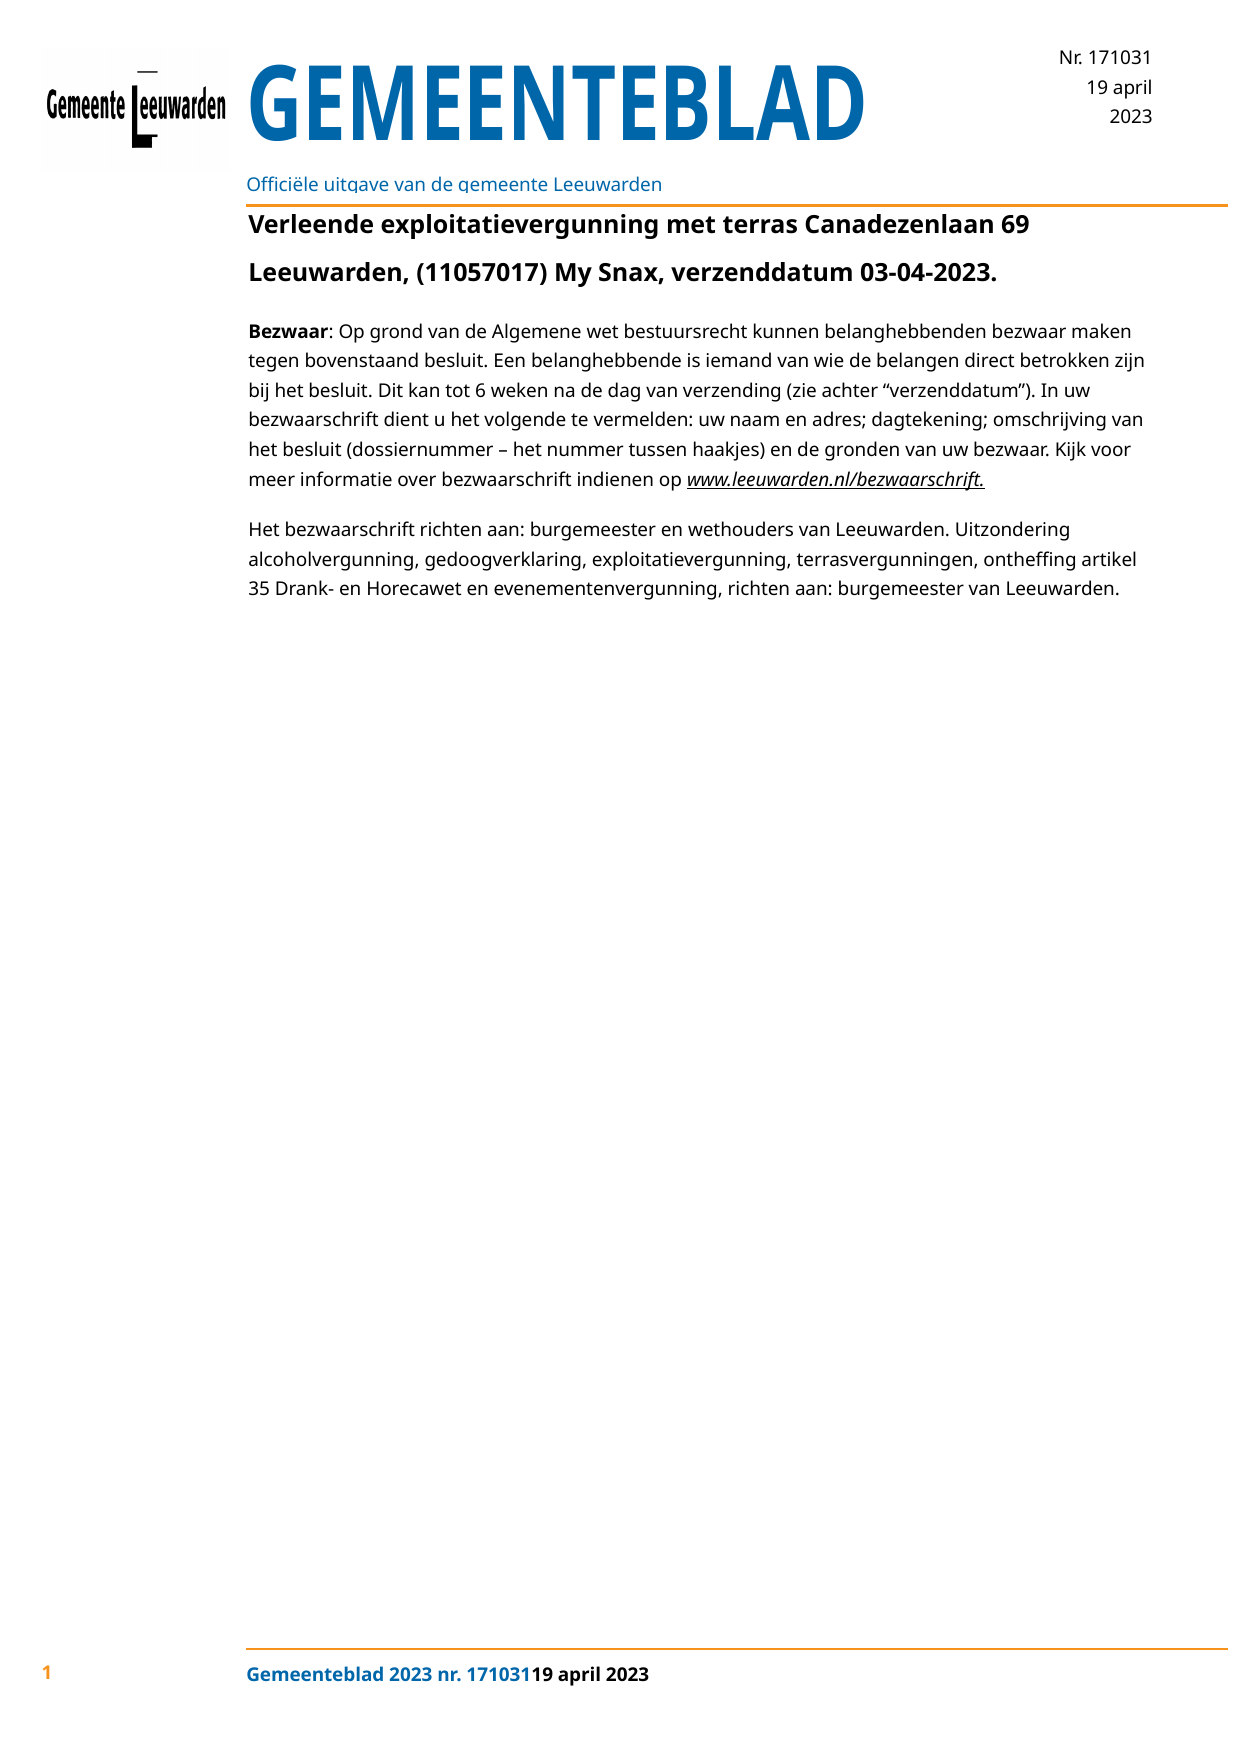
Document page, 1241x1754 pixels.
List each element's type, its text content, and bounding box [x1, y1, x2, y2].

text Het bezwaarschrift richten aan: burgemeester en wethouders van Leeuwarden. Uitzondering alcoholvergunning, gedoogverklaring, exploitatievergunning, terrasvergunningen, ontheffing artikel 35 Drank- en Horecawet en evenementenvergunning, richten aan: burgemeester van Leeuwarden. [248, 516, 1152, 601]
text Verleende exploitatievergunning met terras Canadezenlaan 69 Leeuwarden, (11057017) My Snax, verzenddatum 03-04-2023. [248, 207, 1152, 288]
text Bezwaar: Op grond van de Algemene wet bestuursrecht kunnen belanghebbenden bezwaar maken tegen bovenstaand besluit. Een belanghebbende is iemand van wie de belangen direct betrokken zijn bij het besluit. Dit kan tot 6 weken na de dag van verzending (zie achter “verzenddatum”). In uw bezwaarschrift dient u het volgende te vermelden: uw naam en adres; dagtekening; omschrijving van het besluit (dossiernummer – het nummer tussen haakjes) en de gronden van uw bezwaar. Kijk voor meer informatie over bezwaarschrift indienen op www.leeuwarden.nl/bezwaarschrift. [248, 318, 1152, 492]
picture [41, 47, 231, 172]
